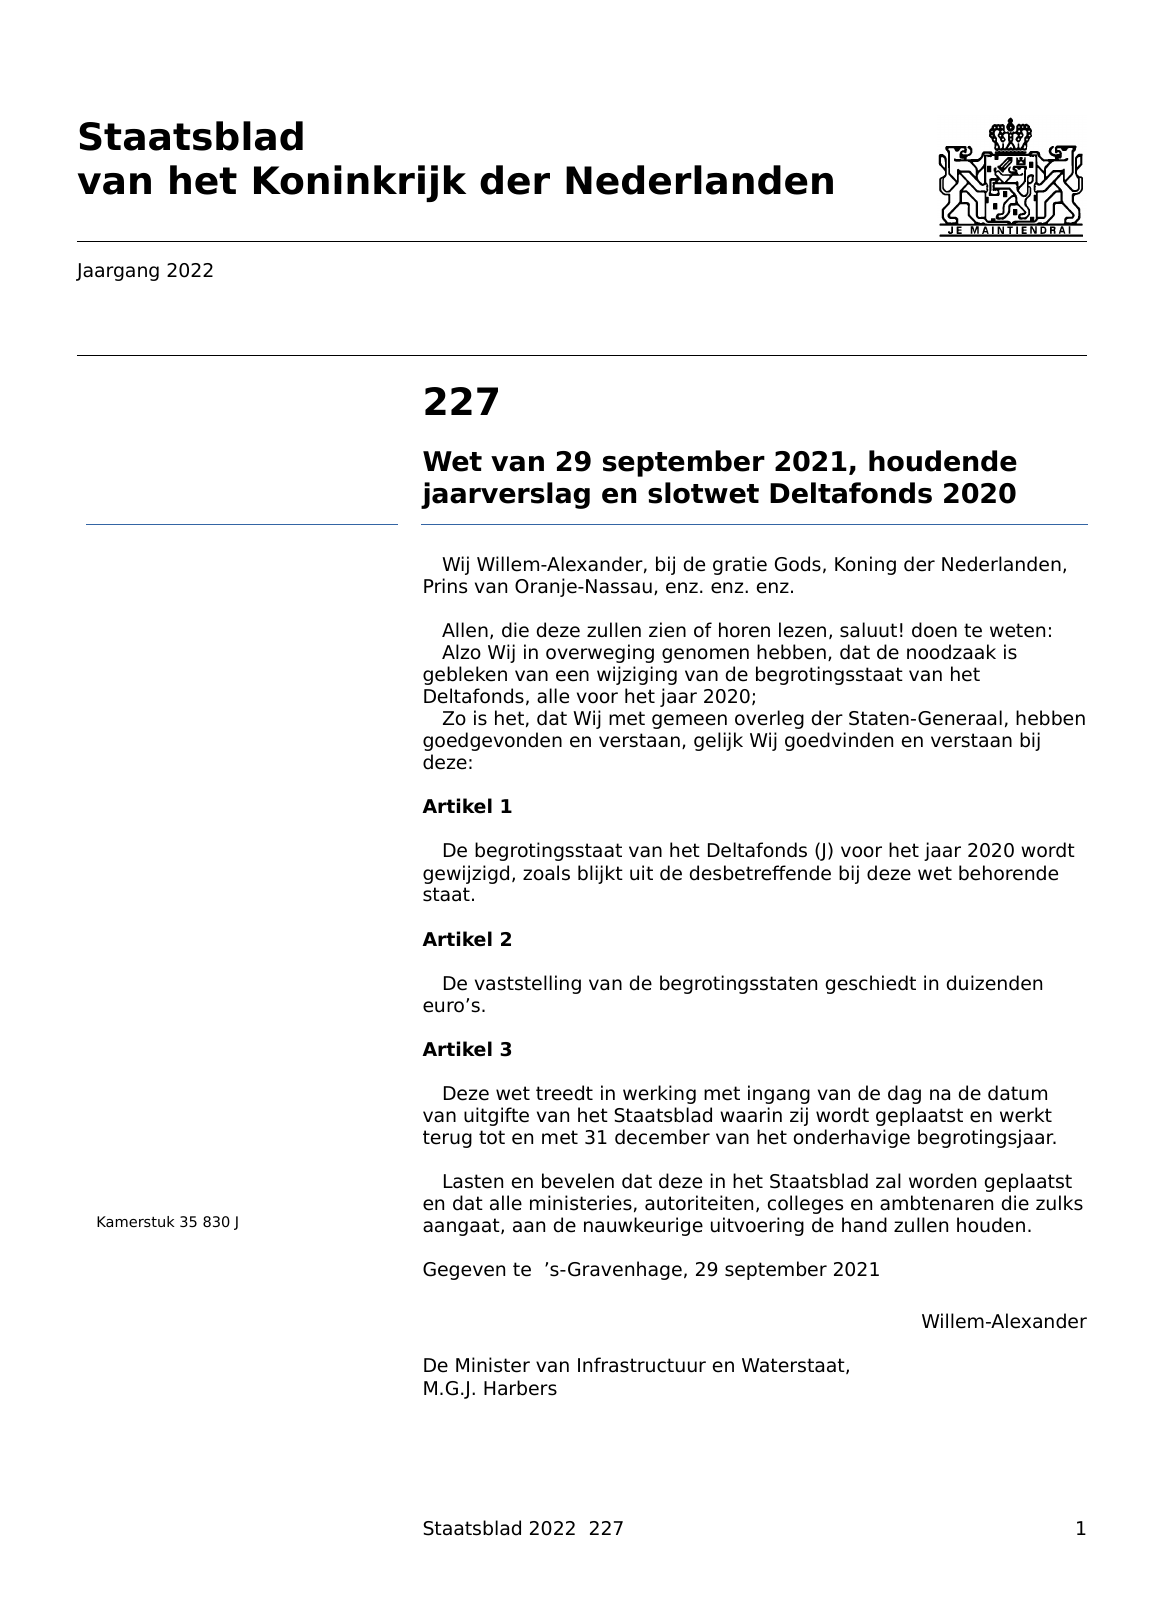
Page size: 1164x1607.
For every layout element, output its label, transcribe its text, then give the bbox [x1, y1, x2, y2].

subtitle Artikel 1 [422, 796, 1087, 818]
text Kamerstuk 35 830 J [77, 1214, 396, 1231]
text Alzo Wij in overweging genomen hebben, dat de noodzaak is gebleken van een wijziging van de begrotingsstaat van het Deltafonds, alle voor het jaar 2020; [422, 642, 1087, 708]
subtitle Artikel 3 [422, 1039, 1087, 1061]
text Wij Willem-Alexander, bij de gratie Gods, Koning der Nederlanden, Prins van Oranje-Nassau, enz. enz. enz. [422, 554, 1087, 598]
text Wet van 29 september 2021, houdende jaarverslag en slotwet Deltafonds 2020 [422, 447, 1087, 510]
text Allen, die deze zullen zien of horen lezen, saluut! doen te weten: [422, 620, 1087, 642]
text De vaststelling van de begrotingsstaten geschiedt in duizenden euro’s. [422, 973, 1087, 1017]
text De begrotingsstaat van het Deltafonds (J) voor het jaar 2020 wordt gewijzigd, zoals blijkt uit de desbetreffende bij deze wet behorende staat. [422, 840, 1087, 906]
text Gegeven te ’s-Gravenhage, 29 september 2021 [422, 1259, 1087, 1281]
text De Minister van Infrastructuur en Waterstaat, M.G.J. Harbers [422, 1355, 1087, 1399]
table_header [886, 100, 1087, 241]
text Willem-Alexander [422, 1311, 1087, 1333]
table_cell Jaargang 2022 [77, 242, 1087, 355]
picture [936, 115, 1087, 240]
text Zo is het, dat Wij met gemeen overleg der Staten-Generaal, hebben goedgevonden en verstaan, gelijk Wij goedvinden en verstaan bij deze: [422, 708, 1087, 774]
table_header Staatsblad van het Koninkrijk der Nederlanden [77, 100, 886, 241]
text Deze wet treedt in werking met ingang van de dag na de datum van uitgifte van het Staatsblad waarin zij wordt geplaatst en werkt terug tot en met 31 december van het onderhavige begrotingsjaar. [422, 1083, 1087, 1149]
subtitle 227 [422, 381, 1087, 424]
text Lasten en bevelen dat deze in het Staatsblad zal worden geplaatst en dat alle ministeries, autoriteiten, colleges en ambtenaren die zulks aangaat, aan de nauwkeurige uitvoering de hand zullen houden. [422, 1171, 1087, 1237]
subtitle Artikel 2 [422, 928, 1087, 951]
